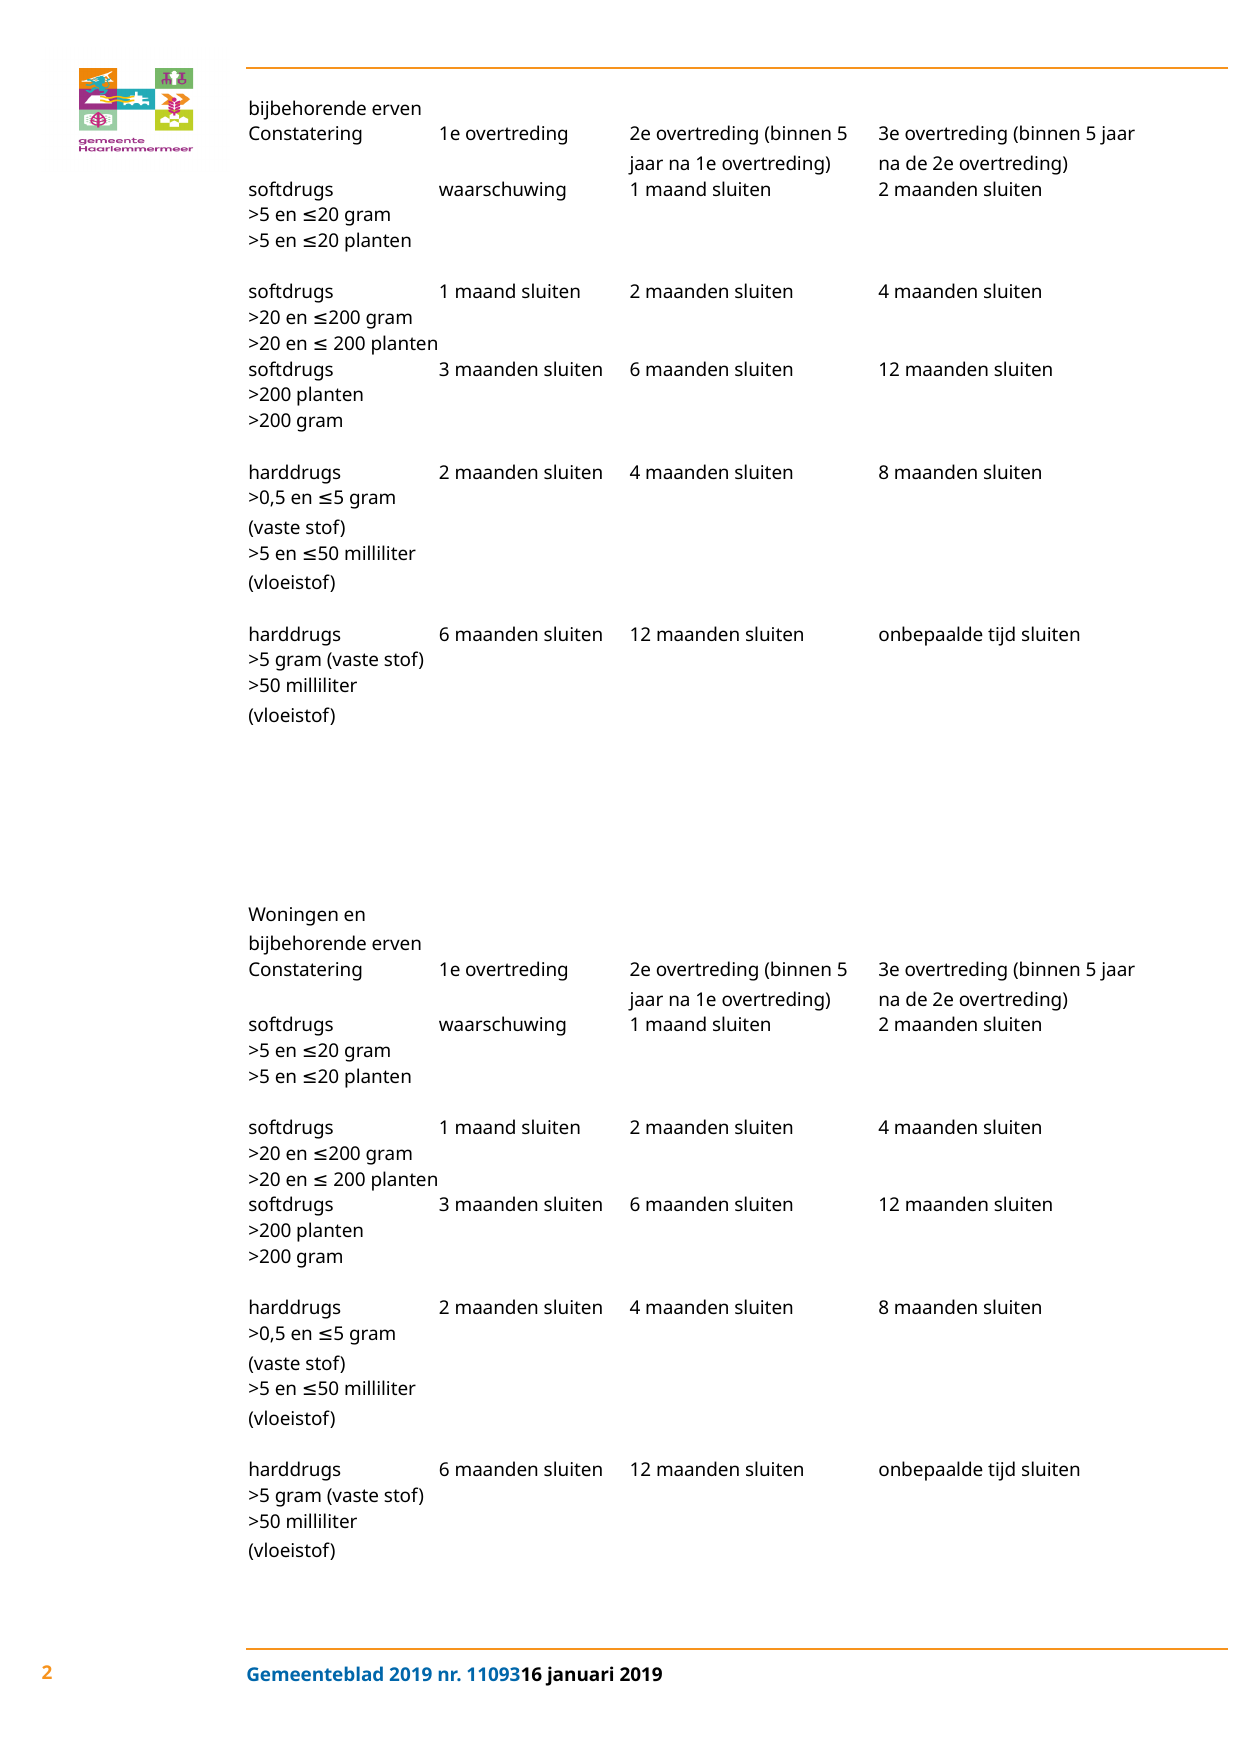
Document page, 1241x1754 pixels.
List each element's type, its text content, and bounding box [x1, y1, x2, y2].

table_cell softdrugs [248, 176, 439, 202]
table_cell [878, 202, 1152, 227]
table_cell >20 en ≤200 gram [248, 305, 439, 330]
table_cell >50 milliliter (vloeistof) [248, 673, 439, 728]
table_cell [878, 1140, 1152, 1166]
table_cell [248, 595, 439, 621]
table_cell [439, 1563, 629, 1589]
table_cell [878, 647, 1152, 672]
table_cell [878, 595, 1152, 621]
table_cell 3e overtreding (binnen 5 jaar na de 2e overtreding) [878, 956, 1152, 1011]
table_cell [629, 253, 878, 279]
table_cell [439, 673, 629, 728]
table_cell [629, 1563, 878, 1589]
table_cell [439, 1482, 629, 1508]
table_cell [629, 673, 878, 728]
table_cell softdrugs [248, 356, 439, 382]
table_cell 2e overtreding (binnen 5 jaar na 1e overtreding) [629, 121, 878, 176]
table_cell harddrugs [248, 1457, 439, 1482]
table_cell [878, 1037, 1152, 1063]
table_header [629, 875, 878, 901]
table_cell >5 en ≤20 planten [248, 1063, 439, 1089]
table_cell [878, 1089, 1152, 1114]
table_cell >5 en ≤20 gram [248, 1037, 439, 1063]
table_cell softdrugs [248, 1011, 439, 1037]
table_cell >200 planten [248, 1217, 439, 1243]
table_cell 4 maanden sluiten [878, 279, 1152, 304]
table_cell [629, 595, 878, 621]
table_cell >0,5 en ≤5 gram (vaste stof) [248, 1320, 439, 1376]
table_cell 4 maanden sluiten [629, 459, 878, 484]
table_cell [629, 95, 878, 121]
table_cell [878, 1431, 1152, 1457]
table_cell [629, 382, 878, 407]
table_cell >5 en ≤20 planten [248, 227, 439, 253]
table_cell 6 maanden sluiten [439, 1457, 629, 1482]
table_cell >200 gram [248, 1243, 439, 1269]
table_cell [629, 305, 878, 330]
table_cell [439, 1037, 629, 1063]
table_cell [878, 1063, 1152, 1089]
table_cell >200 gram [248, 408, 439, 433]
table_cell [439, 1269, 629, 1294]
table_cell [629, 1063, 878, 1089]
table_cell 1 maand sluiten [439, 1114, 629, 1140]
table_cell [878, 540, 1152, 595]
table_cell [439, 305, 629, 330]
table_cell [248, 1269, 439, 1294]
table_cell [629, 1320, 878, 1376]
table_cell >0,5 en ≤5 gram (vaste stof) [248, 485, 439, 540]
table_cell onbepaalde tijd sluiten [878, 1457, 1152, 1482]
table_cell [439, 647, 629, 672]
table_cell [629, 1269, 878, 1294]
table_cell [439, 595, 629, 621]
table_cell 8 maanden sluiten [878, 1295, 1152, 1320]
table_cell [248, 1089, 439, 1114]
table_cell 2 maanden sluiten [439, 459, 629, 484]
table_cell [439, 1508, 629, 1563]
table_cell harddrugs [248, 621, 439, 647]
table_cell [629, 647, 878, 672]
table_cell [439, 1166, 629, 1192]
table_cell [439, 728, 629, 753]
table_cell [629, 227, 878, 253]
table_cell 1e overtreding [439, 956, 629, 1011]
table_cell waarschuwing [439, 176, 629, 202]
table_cell 2 maanden sluiten [878, 1011, 1152, 1037]
table_cell [629, 408, 878, 433]
table_cell [439, 433, 629, 459]
table_cell [439, 253, 629, 279]
picture [41, 47, 231, 172]
table_cell [878, 673, 1152, 728]
table_cell [439, 901, 629, 956]
table_cell [629, 901, 878, 956]
table_cell [629, 1482, 878, 1508]
table_cell [878, 330, 1152, 356]
table_cell Constatering [248, 121, 439, 176]
table_cell [629, 1217, 878, 1243]
table_cell 8 maanden sluiten [878, 459, 1152, 484]
table_cell 6 maanden sluiten [629, 356, 878, 382]
table_cell [439, 202, 629, 227]
table_cell [439, 1376, 629, 1431]
table_cell 4 maanden sluiten [629, 1295, 878, 1320]
table_cell [878, 1563, 1152, 1589]
table_cell 2 maanden sluiten [878, 176, 1152, 202]
table_cell [878, 485, 1152, 540]
table_cell [439, 1431, 629, 1457]
table_cell [878, 1269, 1152, 1294]
table_cell [248, 728, 439, 753]
table_cell [878, 382, 1152, 407]
table_cell [878, 95, 1152, 121]
table_cell [878, 305, 1152, 330]
table_cell >5 en ≤20 gram [248, 202, 439, 227]
table_cell 1 maand sluiten [629, 1011, 878, 1037]
table_cell softdrugs [248, 279, 439, 304]
table_cell harddrugs [248, 1295, 439, 1320]
table_cell [629, 330, 878, 356]
table_cell 2 maanden sluiten [629, 1114, 878, 1140]
table_cell [629, 728, 878, 753]
table_cell [439, 330, 629, 356]
table_cell [629, 1243, 878, 1269]
table_cell 12 maanden sluiten [629, 1457, 878, 1482]
table_cell [629, 1431, 878, 1457]
table_header [248, 875, 439, 901]
table_cell [878, 901, 1152, 956]
table_cell >5 gram (vaste stof) [248, 647, 439, 672]
table_cell [439, 95, 629, 121]
table_cell [439, 1089, 629, 1114]
table_cell [629, 202, 878, 227]
table_cell [248, 1563, 439, 1589]
table_cell >20 en ≤ 200 planten [248, 330, 439, 356]
table_cell 2e overtreding (binnen 5 jaar na 1e overtreding) [629, 956, 878, 1011]
table_cell softdrugs [248, 1192, 439, 1217]
table_cell [439, 382, 629, 407]
table_cell [878, 408, 1152, 433]
table_cell >5 en ≤50 milliliter (vloeistof) [248, 540, 439, 595]
table_cell [439, 1243, 629, 1269]
table_cell [629, 485, 878, 540]
table_cell 12 maanden sluiten [629, 621, 878, 647]
table_cell onbepaalde tijd sluiten [878, 621, 1152, 647]
table_cell [878, 227, 1152, 253]
table_cell >20 en ≤ 200 planten [248, 1166, 439, 1192]
table_cell >5 gram (vaste stof) [248, 1482, 439, 1508]
table_cell [629, 1089, 878, 1114]
table_cell [248, 253, 439, 279]
table_cell [629, 540, 878, 595]
table_cell Woningen en bijbehorende erven [248, 901, 439, 956]
table_cell [439, 540, 629, 595]
table_cell 3e overtreding (binnen 5 jaar na de 2e overtreding) [878, 121, 1152, 176]
table_cell waarschuwing [439, 1011, 629, 1037]
table_cell 2 maanden sluiten [629, 279, 878, 304]
table_cell 3 maanden sluiten [439, 356, 629, 382]
table_cell [878, 1217, 1152, 1243]
table_cell [248, 1431, 439, 1457]
table_cell >200 planten [248, 382, 439, 407]
table_cell [439, 485, 629, 540]
table_cell 2 maanden sluiten [439, 1295, 629, 1320]
table_cell 3 maanden sluiten [439, 1192, 629, 1217]
table_cell [439, 1140, 629, 1166]
table_cell [629, 1037, 878, 1063]
table_cell 12 maanden sluiten [878, 356, 1152, 382]
table_header [439, 875, 629, 901]
table_header [878, 875, 1152, 901]
table_cell [439, 1063, 629, 1089]
table_cell [878, 728, 1152, 753]
table_cell [878, 1376, 1152, 1431]
table_cell [878, 253, 1152, 279]
table_cell [878, 1243, 1152, 1269]
table_cell Constatering [248, 956, 439, 1011]
table_cell 6 maanden sluiten [439, 621, 629, 647]
table_cell [878, 1320, 1152, 1376]
table_cell [629, 1140, 878, 1166]
table_cell 1 maand sluiten [439, 279, 629, 304]
table_cell harddrugs [248, 459, 439, 484]
table_cell [439, 1320, 629, 1376]
table_cell >5 en ≤50 milliliter (vloeistof) [248, 1376, 439, 1431]
table_cell [629, 1166, 878, 1192]
table_cell [439, 1217, 629, 1243]
table_cell >20 en ≤200 gram [248, 1140, 439, 1166]
table_cell [878, 1166, 1152, 1192]
table_cell >50 milliliter (vloeistof) [248, 1508, 439, 1563]
table_cell [248, 433, 439, 459]
table_cell 6 maanden sluiten [629, 1192, 878, 1217]
table_cell [878, 1508, 1152, 1563]
table_cell 1e overtreding [439, 121, 629, 176]
table_cell softdrugs [248, 1114, 439, 1140]
table_cell 4 maanden sluiten [878, 1114, 1152, 1140]
table_cell [439, 408, 629, 433]
table_cell bijbehorende erven [248, 95, 439, 121]
table_cell [629, 433, 878, 459]
table_cell [878, 1482, 1152, 1508]
table_cell 1 maand sluiten [629, 176, 878, 202]
table_cell 12 maanden sluiten [878, 1192, 1152, 1217]
table_cell [878, 433, 1152, 459]
table_cell [629, 1376, 878, 1431]
table_cell [629, 1508, 878, 1563]
table_cell [439, 227, 629, 253]
